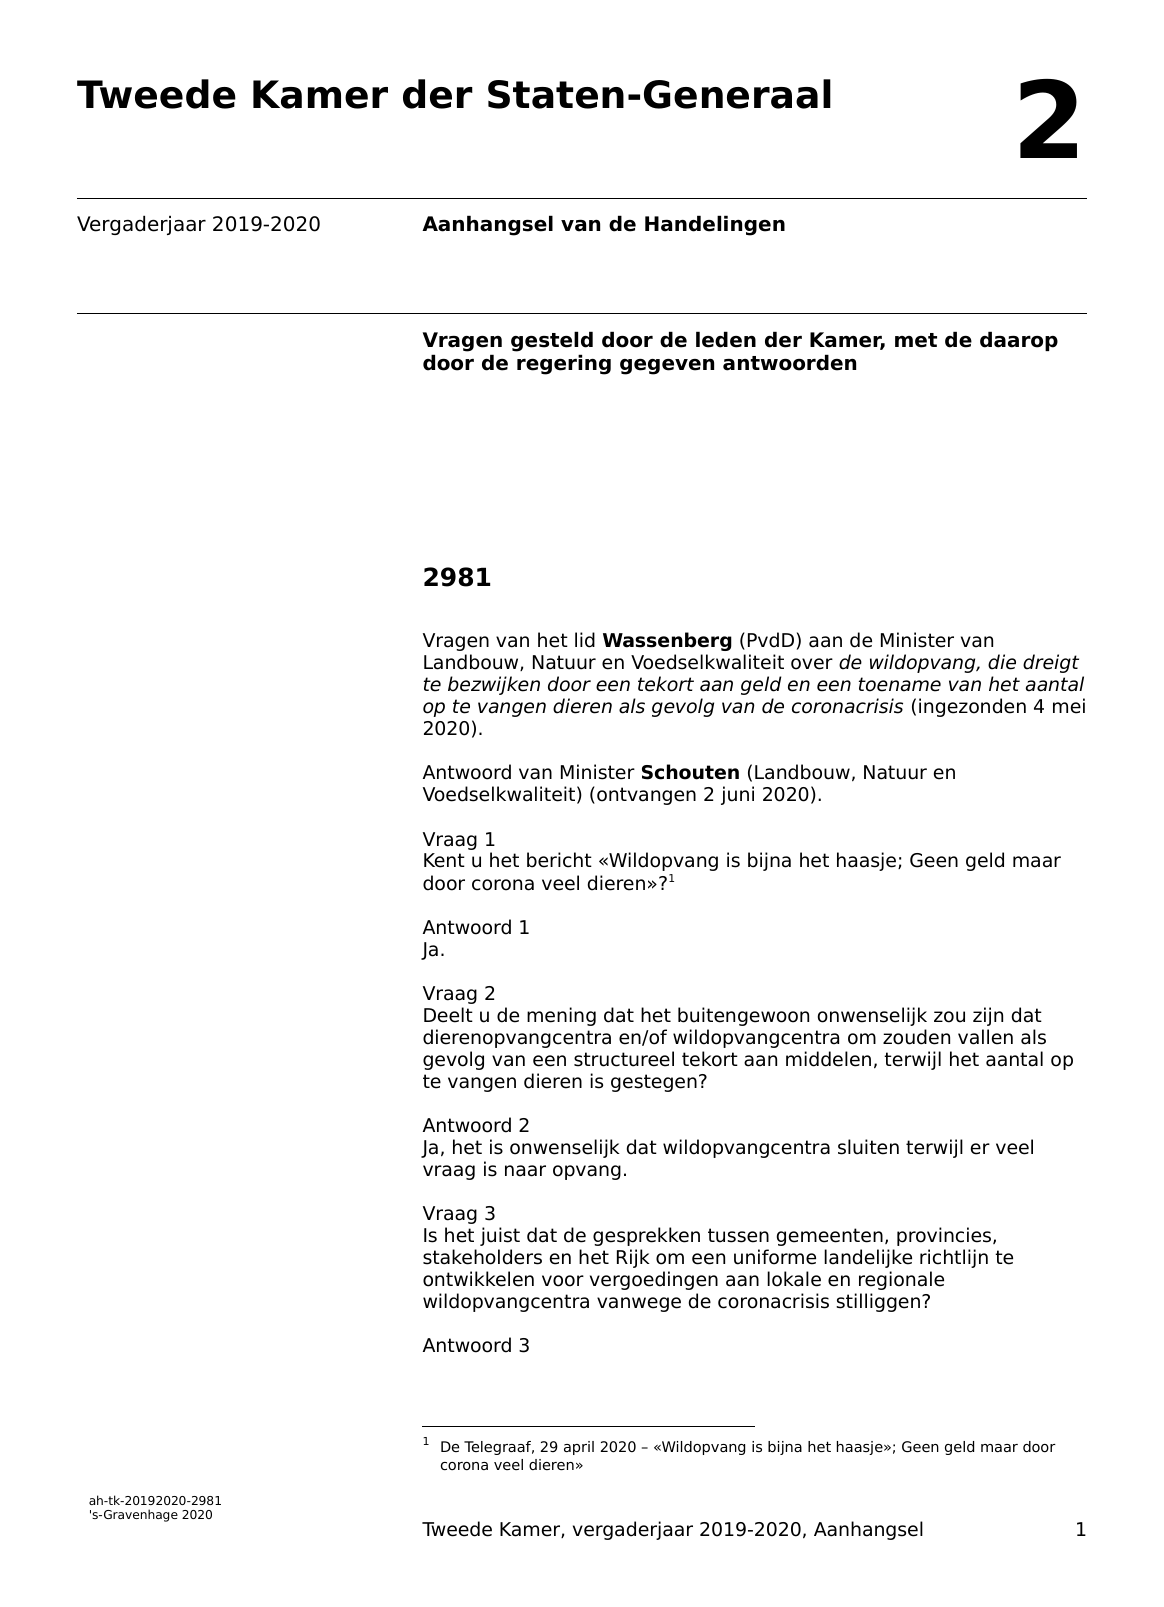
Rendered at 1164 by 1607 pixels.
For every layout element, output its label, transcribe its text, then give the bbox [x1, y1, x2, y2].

text 2981 [422, 563, 1087, 592]
table_cell [77, 314, 422, 375]
text 's-Gravenhage 2020 [88, 1508, 323, 1522]
text Kent u het bericht «Wildopvang is bijna het haasje; Geen geld maar door corona veel dieren»? [422, 850, 1087, 894]
text Vraag 1 [422, 828, 1087, 850]
text Vraag 3 [422, 1203, 1087, 1225]
text Antwoord van Minister Schouten (Landbouw, Natuur en Voedselkwaliteit) (ontvangen 2 juni 2020). [422, 762, 1087, 806]
text De Telegraaf, 29 april 2020 – «Wildopvang is bijna het haasje»; Geen geld maar door corona veel dieren» [422, 1435, 1087, 1474]
table_header 2 [886, 59, 1087, 198]
table_header Tweede Kamer der Staten-Generaal [77, 59, 886, 198]
text Antwoord 2 [422, 1115, 1087, 1137]
text Ja, het is onwenselijk dat wildopvangcentra sluiten terwijl er veel vraag is naar opvang. [422, 1137, 1087, 1181]
text Vragen van het lid Wassenberg (PvdD) aan de Minister van Landbouw, Natuur en Voedselkwaliteit over de wildopvang, die dreigt te bezwijken door een tekort aan geld en een toename van het aantal op te vangen dieren als gevolg van de coronacrisis (ingezonden 4 mei 2020). [422, 630, 1087, 740]
text Is het juist dat de gesprekken tussen gemeenten, provincies, stakeholders en het Rijk om een uniforme landelijke richtlijn te ontwikkelen voor vergoedingen aan lokale en regionale wildopvangcentra vanwege de coronacrisis stilliggen? [422, 1225, 1087, 1313]
text Vraag 2 [422, 983, 1087, 1005]
text Antwoord 1 [422, 917, 1087, 938]
table_cell Vergaderjaar 2019-2020 [77, 199, 422, 313]
table_cell Vragen gesteld door de leden der Kamer, met de daarop door de regering gegeven antwoorden [422, 314, 1087, 375]
text Ja. [422, 938, 1087, 961]
text Deelt u de mening dat het buitengewoon onwenselijk zou zijn dat dierenopvangcentra en/of wildopvangcentra om zouden vallen als gevolg van een structureel tekort aan middelen, terwijl het aantal op te vangen dieren is gestegen? [422, 1005, 1087, 1093]
table_cell Aanhangsel van de Handelingen [422, 199, 1087, 313]
text ah-tk-20192020-2981 [88, 1494, 323, 1508]
text Antwoord 3 [422, 1335, 1087, 1357]
